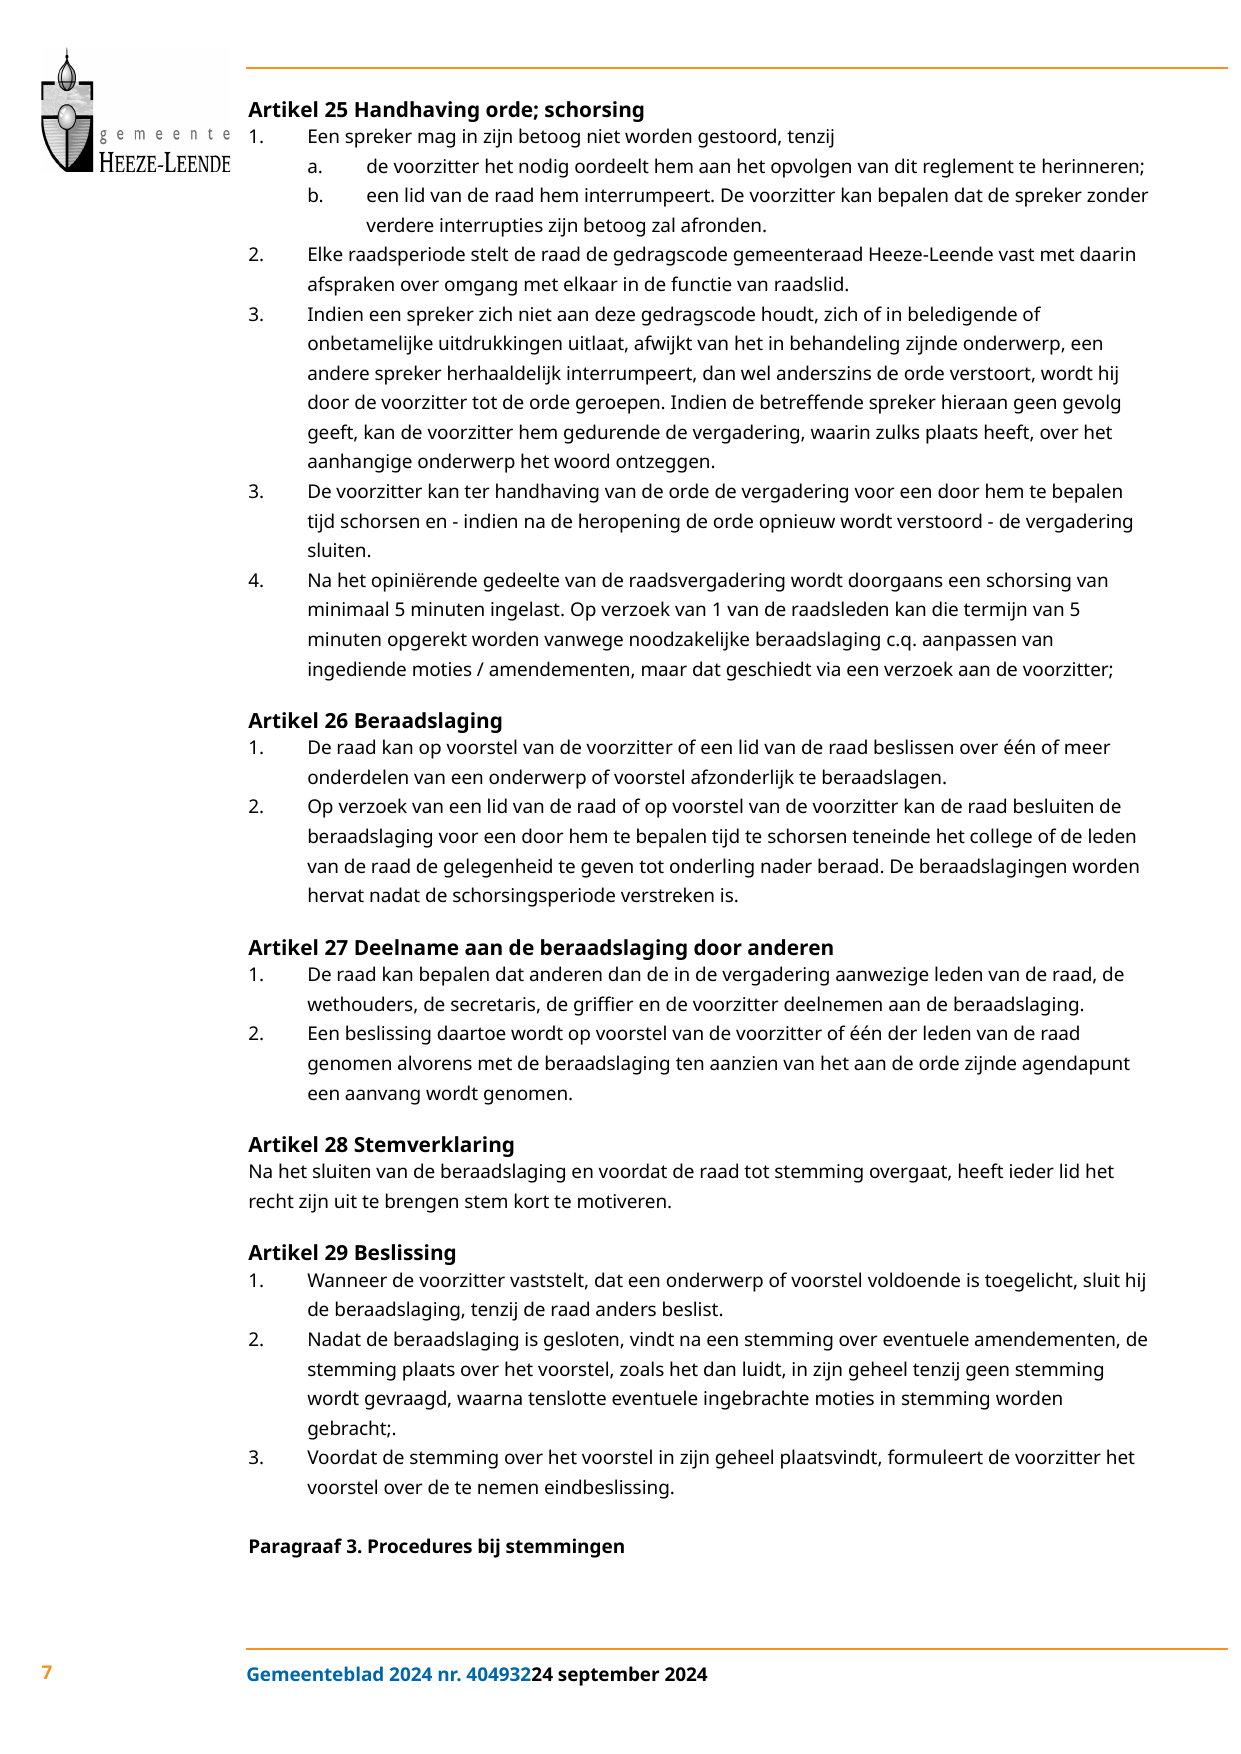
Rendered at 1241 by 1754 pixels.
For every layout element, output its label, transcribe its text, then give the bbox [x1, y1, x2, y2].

list Een beslissing daartoe wordt op voorstel van de voorzitter of één der leden van de raad genomen alvorens met de beraadslaging ten aanzien van het aan de orde zijnde agendapunt een aanvang wordt genomen. [248, 1021, 1152, 1105]
list Wanneer de voorzitter vaststelt, dat een onderwerp of voorstel voldoende is toegelicht, sluit hij de beraadslaging, tenzij de raad anders beslist. [248, 1267, 1152, 1322]
text Artikel 27 Deelname aan de beraadslaging door anderen [248, 933, 1152, 961]
list Elke raadsperiode stelt de raad de gedragscode gemeenteraad Heeze-Leende vast met daarin afspraken over omgang met elkaar in de functie van raadslid. [248, 242, 1152, 297]
list De voorzitter kan ter handhaving van de orde de vergadering voor een door hem te bepalen tijd schorsen en - indien na de heropening de orde opnieuw wordt verstoord - de vergadering sluiten. [248, 478, 1152, 563]
text Artikel 29 Beslissing [248, 1238, 1152, 1267]
list De raad kan bepalen dat anderen dan de in de vergadering aanwezige leden van de raad, de wethouders, de secretaris, de griffier en de voorzitter deelnemen aan de beraadslaging. [248, 961, 1152, 1017]
text Na het sluiten van de beraadslaging en voordat de raad tot stemming overgaat, heeft ieder lid het recht zijn uit te brengen stem kort te motiveren. [248, 1158, 1152, 1214]
list De raad kan op voorstel van de voorzitter of een lid van de raad beslissen over één of meer onderdelen van een onderwerp of voorstel afzonderlijk te beraadslagen. [248, 734, 1152, 790]
picture [41, 47, 231, 172]
list Een spreker mag in zijn betoog niet worden gestoord, tenzij [248, 123, 1152, 149]
list Indien een spreker zich niet aan deze gedragscode houdt, zich of in beledigende of onbetamelijke uitdrukkingen uitlaat, afwijkt van het in behandeling zijnde onderwerp, een andere spreker herhaaldelijk interrumpeert, dan wel anderszins de orde verstoort, wordt hij door de voorzitter tot de orde geroepen. Indien de betreffende spreker hieraan geen gevolg geeft, kan de voorzitter hem gedurende de vergadering, waarin zulks plaats heeft, over het aanhangige onderwerp het woord ontzeggen. [248, 301, 1152, 474]
text Artikel 28 Stemverklaring [248, 1130, 1152, 1158]
list Voordat de stemming over het voorstel in zijn geheel plaatsvindt, formuleert de voorzitter het voorstel over de te nemen eindbeslissing. [248, 1444, 1152, 1500]
list een lid van de raad hem interrumpeert. De voorzitter kan bepalen dat de spreker zonder verdere interrupties zijn betoog zal afronden. [307, 182, 1152, 238]
list Nadat de beraadslaging is gesloten, vindt na een stemming over eventuele amendementen, de stemming plaats over het voorstel, zoals het dan luidt, in zijn geheel tenzij geen stemming wordt gevraagd, waarna tenslotte eventuele ingebrachte moties in stemming worden gebracht;. [248, 1326, 1152, 1441]
list Na het opiniërende gedeelte van de raadsvergadering wordt doorgaans een schorsing van minimaal 5 minuten ingelast. Op verzoek van 1 van de raadsleden kan die termijn van 5 minuten opgerekt worden vanwege noodzakelijke beraadslaging c.q. aanpassen van ingediende moties / amendementen, maar dat geschiedt via een verzoek aan de voorzitter; [248, 567, 1152, 681]
text Artikel 25 Handhaving orde; schorsing [248, 95, 1152, 123]
text Artikel 26 Beraadslaging [248, 706, 1152, 734]
list de voorzitter het nodig oordeelt hem aan het opvolgen van dit reglement te herinneren; [307, 153, 1152, 178]
text Paragraaf 3. Procedures bij stemmingen [248, 1533, 1152, 1559]
list Op verzoek van een lid van de raad of op voorstel van de voorzitter kan de raad besluiten de beraadslaging voor een door hem te bepalen tijd te schorsen teneinde het college of de leden van de raad de gelegenheid te geven tot onderling nader beraad. De beraadslagingen worden hervat nadat de schorsingsperiode verstreken is. [248, 794, 1152, 908]
